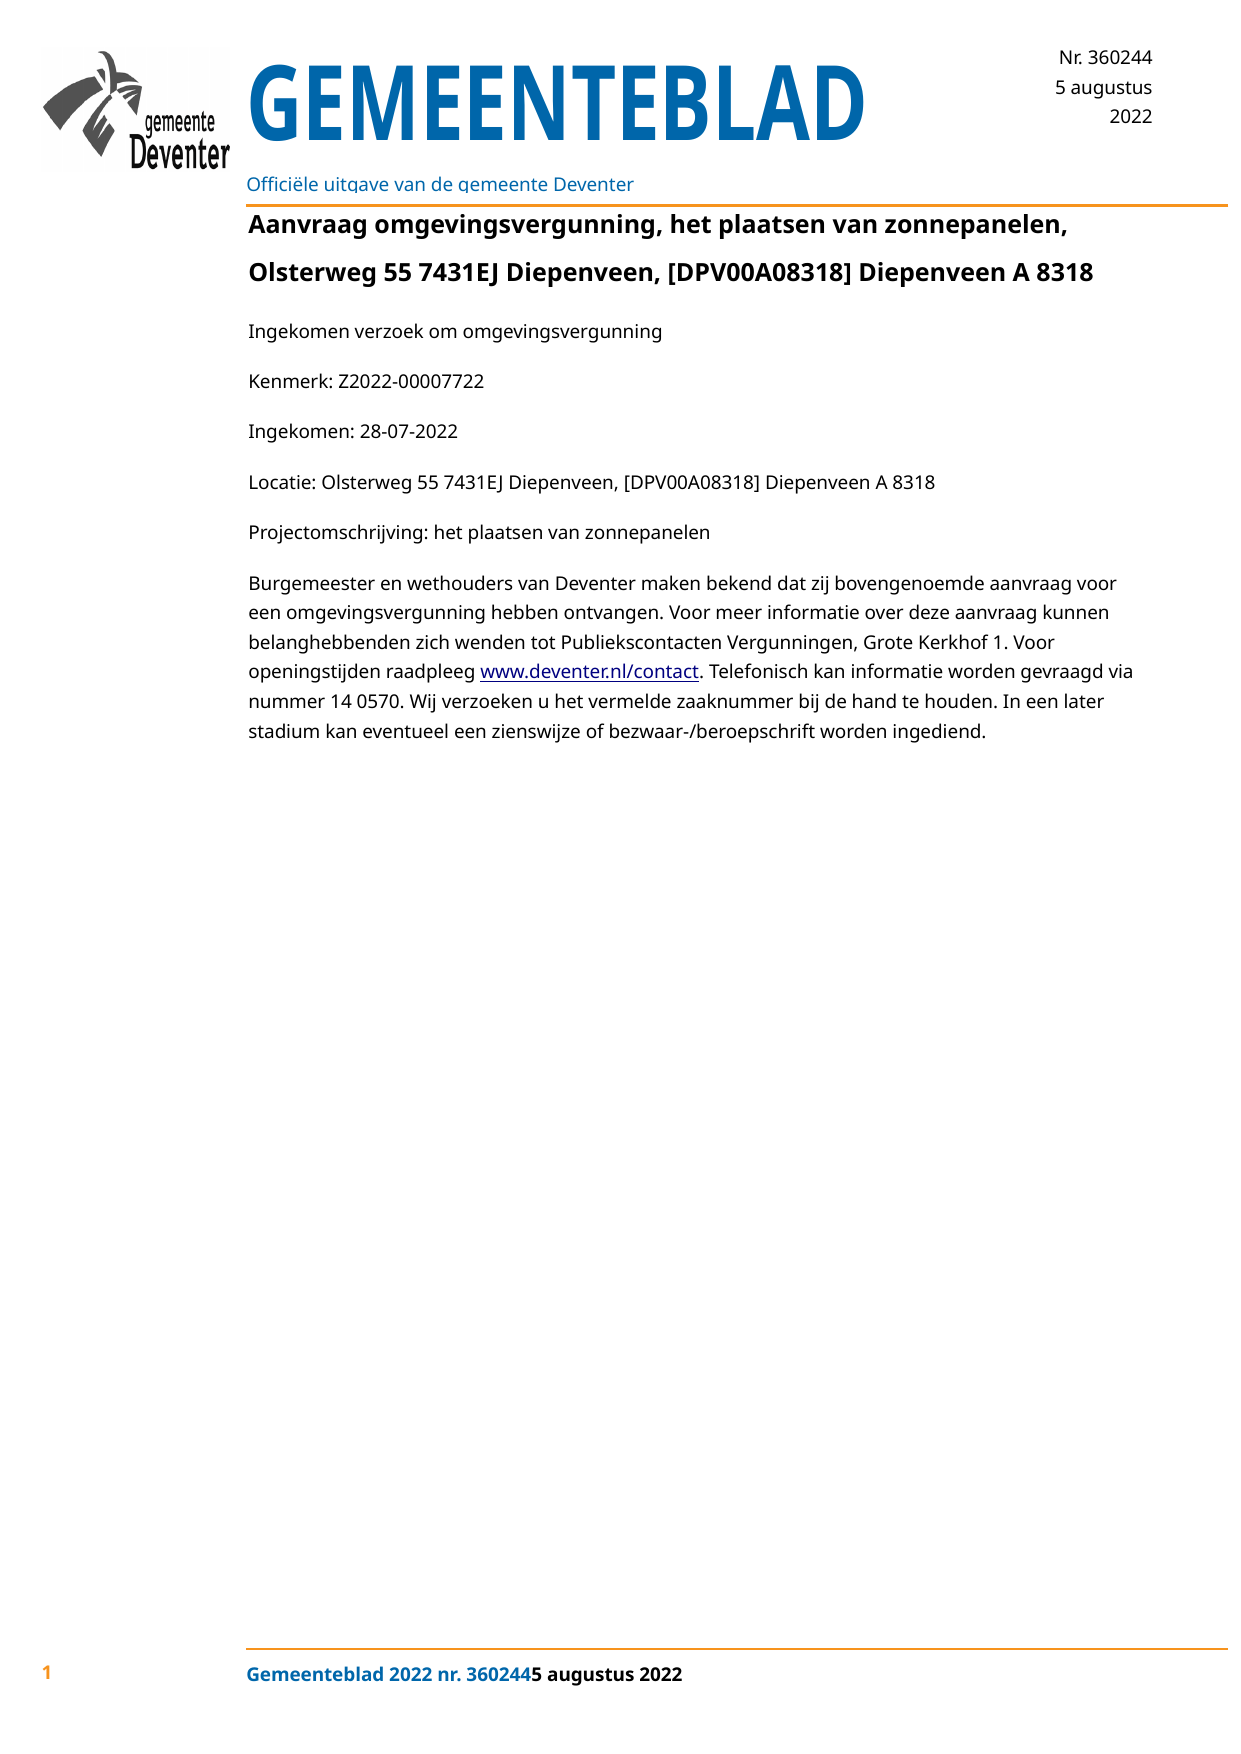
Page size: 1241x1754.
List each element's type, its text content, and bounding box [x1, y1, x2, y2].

text Projectomschrijving: het plaatsen van zonnepanelen [248, 519, 1152, 545]
picture [41, 47, 231, 172]
text Aanvraag omgevingsvergunning, het plaatsen van zonnepanelen, Olsterweg 55 7431EJ Diepenveen, [DPV00A08318] Diepenveen A 8318 [248, 207, 1152, 288]
text Burgemeester en wethouders van Deventer maken bekend dat zij bovengenoemde aanvraag voor een omgevingsvergunning hebben ontvangen. Voor meer informatie over deze aanvraag kunnen belanghebbenden zich wenden tot Publiekscontacten Vergunningen, Grote Kerkhof 1. Voor openingstijden raadpleeg www.deventer.nl/contact. Telefonisch kan informatie worden gevraagd via nummer 14 0570. Wij verzoeken u het vermelde zaaknummer bij de hand te houden. In een later stadium kan eventueel een zienswijze of bezwaar-/beroepschrift worden ingediend. [248, 570, 1152, 744]
text Kenmerk: Z2022-00007722 [248, 368, 1152, 394]
text Locatie: Olsterweg 55 7431EJ Diepenveen, [DPV00A08318] Diepenveen A 8318 [248, 469, 1152, 495]
text Ingekomen: 28-07-2022 [248, 419, 1152, 444]
text Ingekomen verzoek om omgevingsvergunning [248, 318, 1152, 344]
